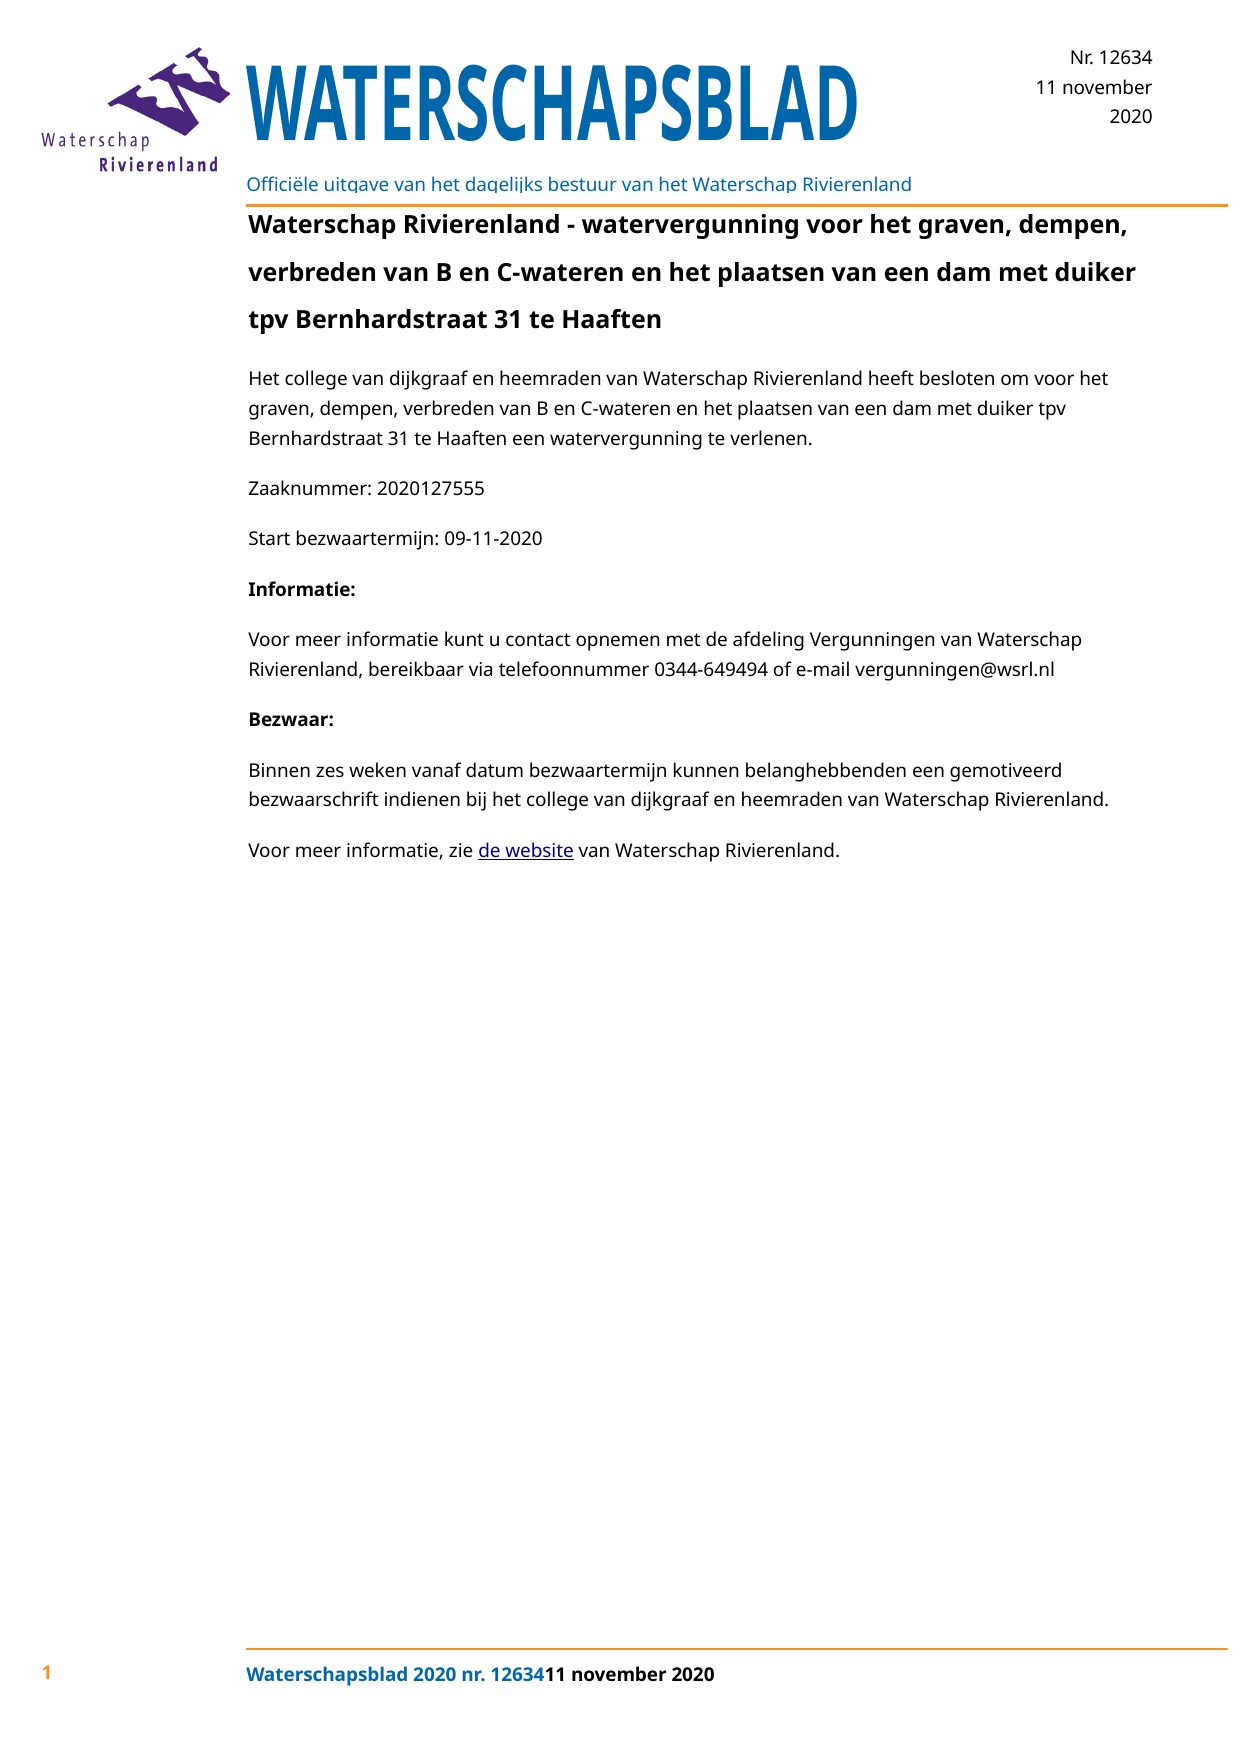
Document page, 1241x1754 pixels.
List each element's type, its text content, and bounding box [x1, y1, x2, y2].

picture [41, 47, 231, 172]
text Bezwaar: [248, 706, 1152, 732]
text Informatie: [248, 576, 1152, 602]
text Start bezwaartermijn: 09-11-2020 [248, 526, 1152, 551]
text Zaaknummer: 2020127555 [248, 475, 1152, 501]
text Voor meer informatie, zie de website van Waterschap Rivierenland. [248, 837, 1152, 862]
text Het college van dijkgraaf en heemraden van Waterschap Rivierenland heeft besloten om voor het graven, dempen, verbreden van B en C-wateren en het plaatsen van een dam met duiker tpv Bernhardstraat 31 te Haaften een watervergunning te verlenen. [248, 366, 1152, 450]
text Voor meer informatie kunt u contact opnemen met de afdeling Vergunningen van Waterschap Rivierenland, bereikbaar via telefoonnummer 0344-649494 of e-mail vergunningen@wsrl.nl [248, 626, 1152, 682]
text Waterschap Rivierenland - watervergunning voor het graven, dempen, verbreden van B en C-wateren en het plaatsen van een dam met duiker tpv Bernhardstraat 31 te Haaften [248, 207, 1152, 336]
text Binnen zes weken vanaf datum bezwaartermijn kunnen belanghebbenden een gemotiveerd bezwaarschrift indienen bij het college van dijkgraaf en heemraden van Waterschap Rivierenland. [248, 757, 1152, 812]
